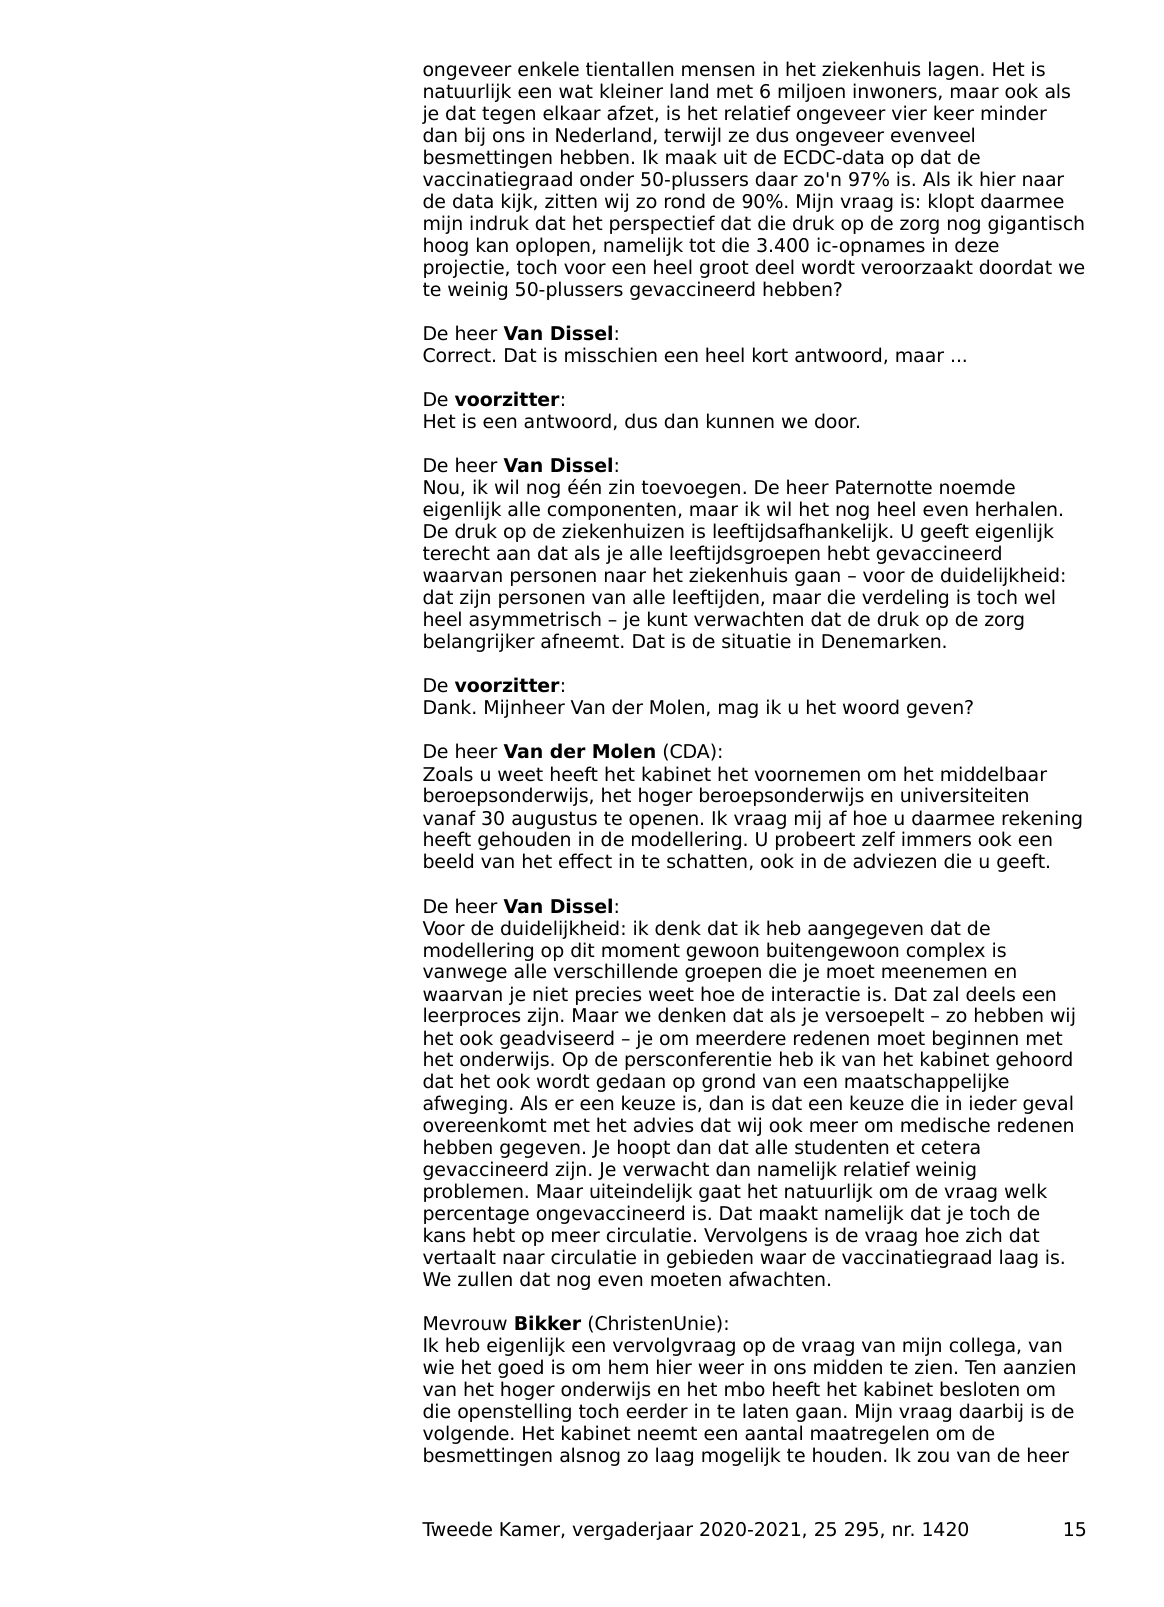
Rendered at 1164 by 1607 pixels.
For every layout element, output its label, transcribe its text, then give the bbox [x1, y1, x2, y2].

text Correct. Dat is misschien een heel kort antwoord, maar ... [422, 345, 1087, 367]
text Dank. Mijnheer Van der Molen, mag ik u het woord geven? [422, 697, 1087, 719]
text Voor de duidelijkheid: ik denk dat ik heb aangegeven dat de modellering op dit moment gewoon buitengewoon complex is vanwege alle verschillende groepen die je moet meenemen en waarvan je niet precies weet hoe de interactie is. Dat zal deels een leerproces zijn. Maar we denken dat als je versoepelt – zo hebben wij het ook geadviseerd – je om meerdere redenen moet beginnen met het onderwijs. Op de persconferentie heb ik van het kabinet gehoord dat het ook wordt gedaan op grond van een maatschappelijke afweging. Als er een keuze is, dan is dat een keuze die in ieder geval overeenkomt met het advies dat wij ook meer om medische redenen hebben gegeven. Je hoopt dan dat alle studenten et cetera gevaccineerd zijn. Je verwacht dan namelijk relatief weinig problemen. Maar uiteindelijk gaat het natuurlijk om de vraag welk percentage ongevaccineerd is. Dat maakt namelijk dat je toch de kans hebt op meer circulatie. Vervolgens is de vraag hoe zich dat vertaalt naar circulatie in gebieden waar de vaccinatiegraad laag is. We zullen dat nog even moeten afwachten. [422, 917, 1087, 1291]
text Nou, ik wil nog één zin toevoegen. De heer Paternotte noemde eigenlijk alle componenten, maar ik wil het nog heel even herhalen. De druk op de ziekenhuizen is leeftijdsafhankelijk. U geeft eigenlijk terecht aan dat als je alle leeftijdsgroepen hebt gevaccineerd waarvan personen naar het ziekenhuis gaan – voor de duidelijkheid: dat zijn personen van alle leeftijden, maar die verdeling is toch wel heel asymmetrisch – je kunt verwachten dat de druk op de zorg belangrijker afneemt. Dat is de situatie in Denemarken. [422, 477, 1087, 653]
text ongeveer enkele tientallen mensen in het ziekenhuis lagen. Het is natuurlijk een wat kleiner land met 6 miljoen inwoners, maar ook als je dat tegen elkaar afzet, is het relatief ongeveer vier keer minder dan bij ons in Nederland, terwijl ze dus ongeveer evenveel besmettingen hebben. Ik maak uit de ECDC-data op dat de vaccinatiegraad onder 50-plussers daar zo'n 97% is. Als ik hier naar de data kijk, zitten wij zo rond de 90%. Mijn vraag is: klopt daarmee mijn indruk dat het perspectief dat die druk op de zorg nog gigantisch hoog kan oplopen, namelijk tot die 3.400 ic-opnames in deze projectie, toch voor een heel groot deel wordt veroorzaakt doordat we te weinig 50-plussers gevaccineerd hebben? [422, 59, 1087, 301]
text De heer Van Dissel: [422, 896, 1087, 917]
text De voorzitter: [422, 389, 1087, 411]
text Het is een antwoord, dus dan kunnen we door. [422, 411, 1087, 433]
text De voorzitter: [422, 675, 1087, 697]
text De heer Van Dissel: [422, 455, 1087, 477]
text Zoals u weet heeft het kabinet het voornemen om het middelbaar beroepsonderwijs, het hoger beroepsonderwijs en universiteiten vanaf 30 augustus te openen. Ik vraag mij af hoe u daarmee rekening heeft gehouden in de modellering. U probeert zelf immers ook een beeld van het effect in te schatten, ook in de adviezen die u geeft. [422, 763, 1087, 873]
text De heer Van Dissel: [422, 323, 1087, 345]
text Mevrouw Bikker (ChristenUnie): [422, 1313, 1087, 1335]
text De heer Van der Molen (CDA): [422, 741, 1087, 763]
text Ik heb eigenlijk een vervolgvraag op de vraag van mijn collega, van wie het goed is om hem hier weer in ons midden te zien. Ten aanzien van het hoger onderwijs en het mbo heeft het kabinet besloten om die openstelling toch eerder in te laten gaan. Mijn vraag daarbij is de volgende. Het kabinet neemt een aantal maatregelen om de besmettingen alsnog zo laag mogelijk te houden. Ik zou van de heer [422, 1335, 1087, 1467]
